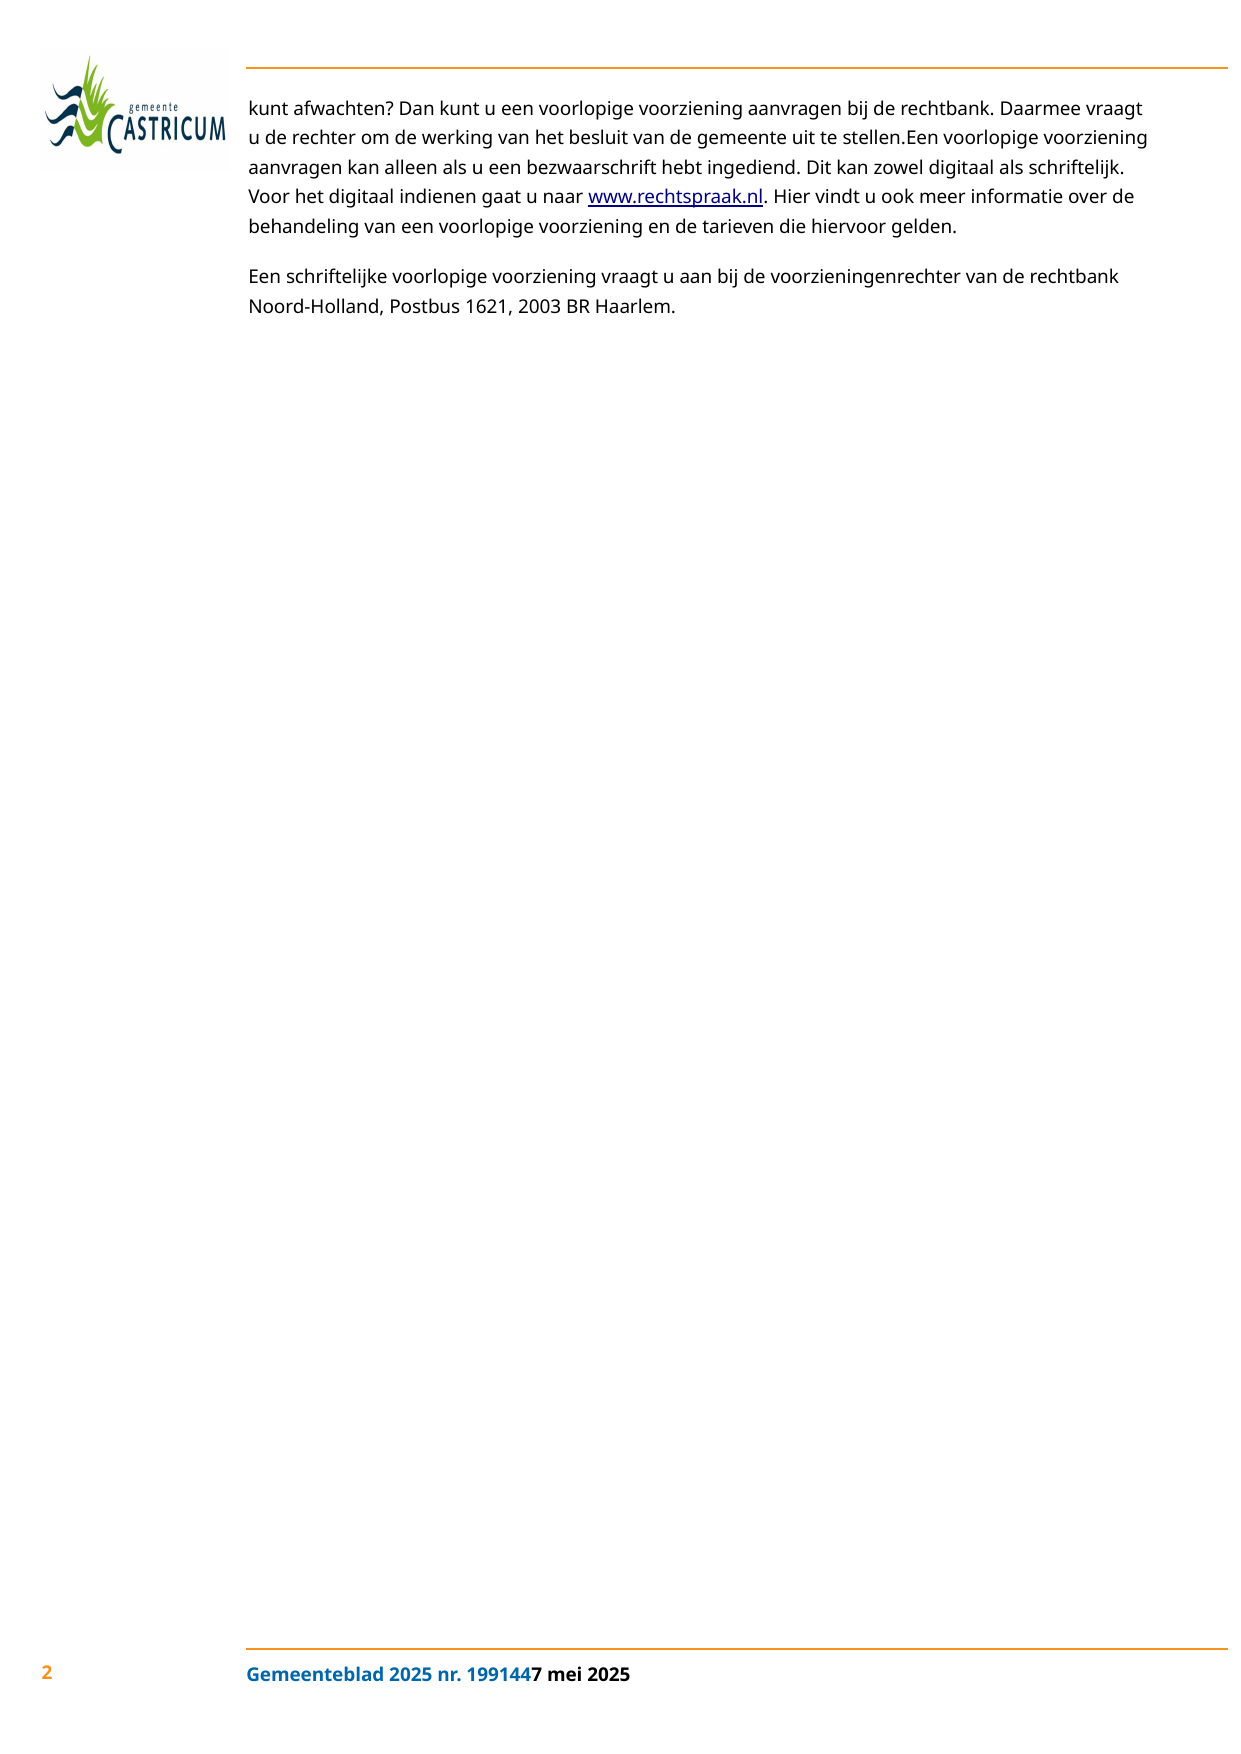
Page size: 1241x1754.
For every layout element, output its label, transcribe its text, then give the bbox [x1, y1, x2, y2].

text kunt afwachten? Dan kunt u een voorlopige voorziening aanvragen bij de rechtbank. Daarmee vraagt u de rechter om de werking van het besluit van de gemeente uit te stellen.Een voorlopige voorziening aanvragen kan alleen als u een bezwaarschrift hebt ingediend. Dit kan zowel digitaal als schriftelijk. Voor het digitaal indienen gaat u naar www.rechtspraak.nl. Hier vindt u ook meer informatie over de behandeling van een voorlopige voorziening en de tarieven die hiervoor gelden. [248, 95, 1152, 239]
picture [41, 47, 231, 172]
text Een schriftelijke voorlopige voorziening vraagt u aan bij de voorzieningenrechter van de rechtbank Noord-Holland, Postbus 1621, 2003 BR Haarlem. [248, 263, 1152, 319]
